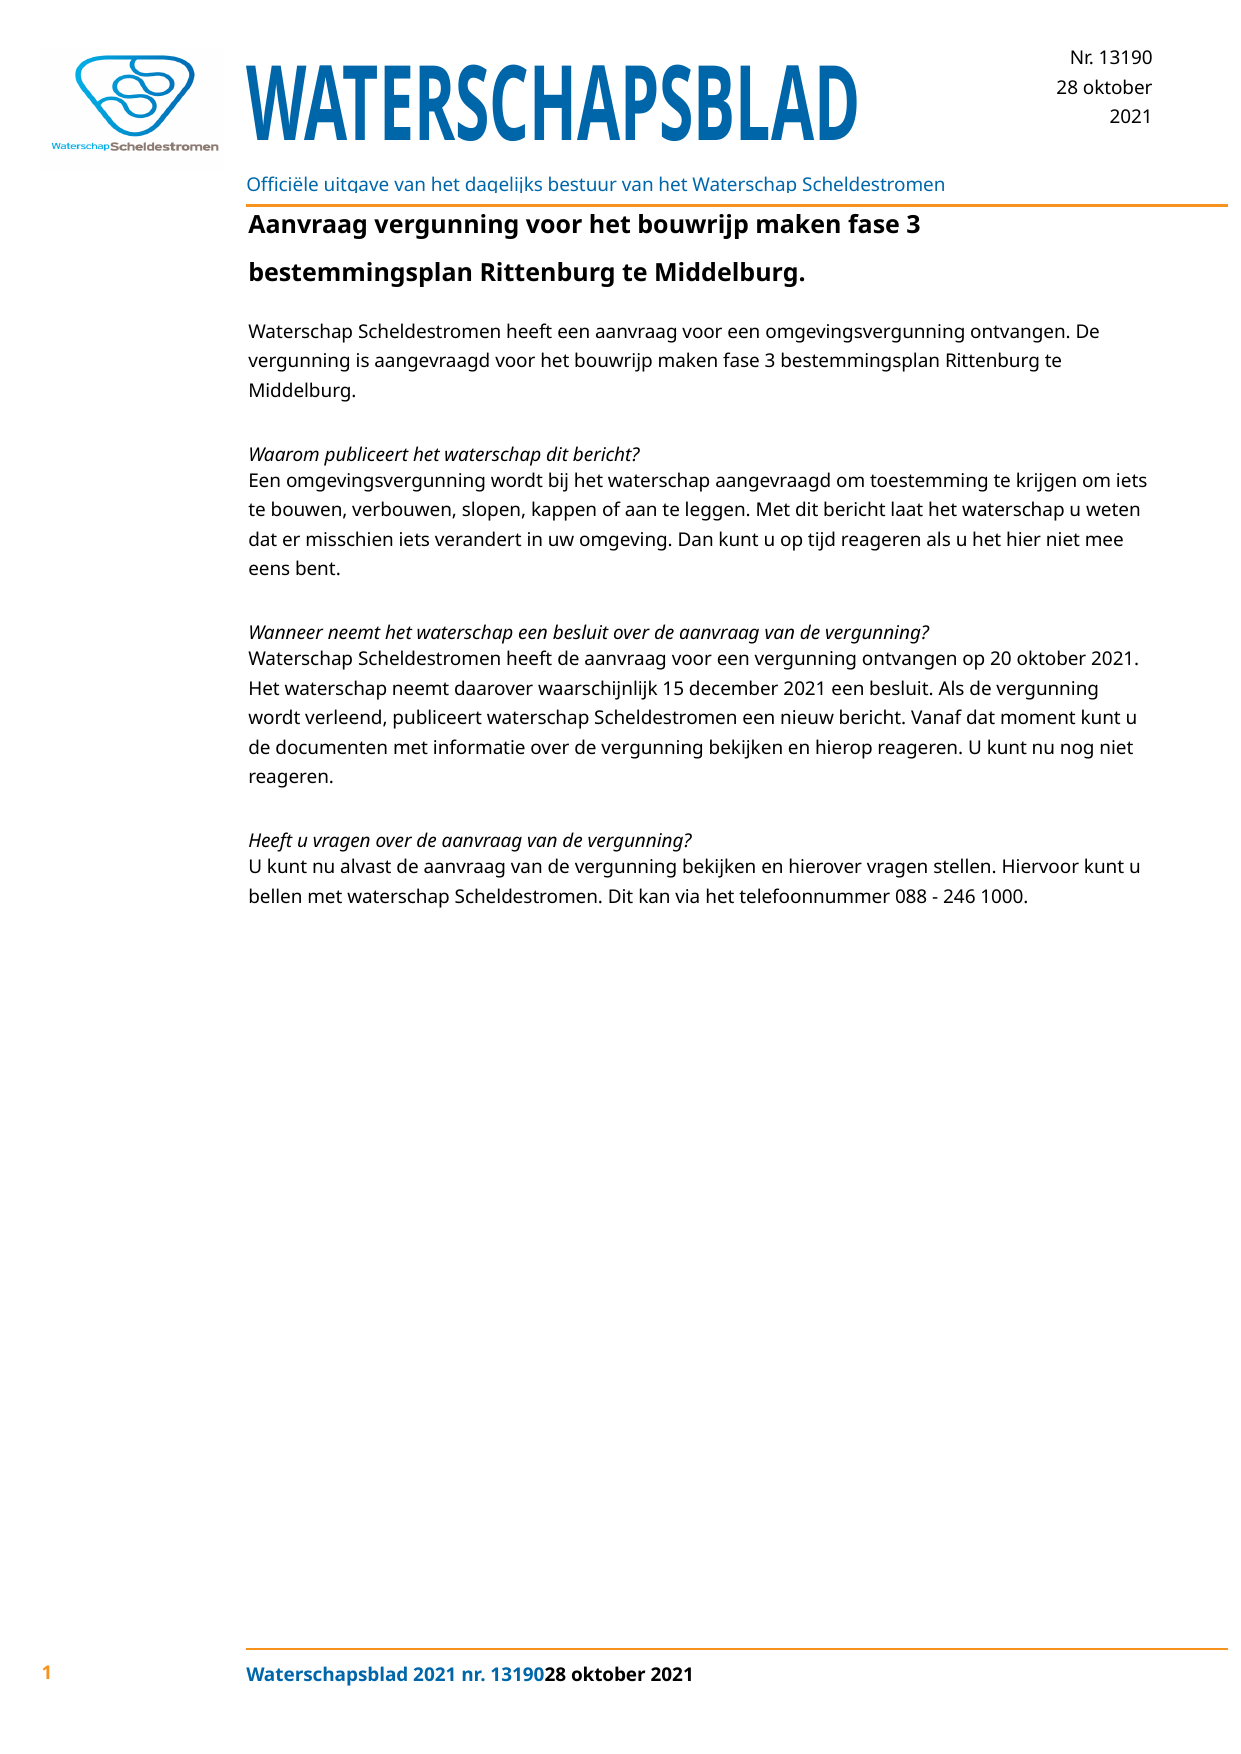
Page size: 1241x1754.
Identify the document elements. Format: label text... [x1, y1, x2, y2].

picture [41, 47, 231, 172]
text Heeft u vragen over de aanvraag van de vergunning? [248, 827, 1152, 853]
text Een omgevingsvergunning wordt bij het waterschap aangevraagd om toestemming te krijgen om iets te bouwen, verbouwen, slopen, kappen of aan te leggen. Met dit bericht laat het waterschap u weten dat er misschien iets verandert in uw omgeving. Dan kunt u op tijd reageren als u het hier niet mee eens bent. [248, 467, 1152, 581]
text Aanvraag vergunning voor het bouwrijp maken fase 3 bestemmingsplan Rittenburg te Middelburg. [248, 207, 1152, 288]
text U kunt nu alvast de aanvraag van de vergunning bekijken en hierover vragen stellen. Hiervoor kunt u bellen met waterschap Scheldestromen. Dit kan via het telefoonnummer 088 - 246 1000. [248, 853, 1152, 908]
text Wanneer neemt het waterschap een besluit over de aanvraag van de vergunning? [248, 619, 1152, 645]
text Waterschap Scheldestromen heeft een aanvraag voor een omgevingsvergunning ontvangen. De vergunning is aangevraagd voor het bouwrijp maken fase 3 bestemmingsplan Rittenburg te Middelburg. [248, 318, 1152, 403]
text Waterschap Scheldestromen heeft de aanvraag voor een vergunning ontvangen op 20 oktober 2021. Het waterschap neemt daarover waarschijnlijk 15 december 2021 een besluit. Als de vergunning wordt verleend, publiceert waterschap Scheldestromen een nieuw bericht. Vanaf dat moment kunt u de documenten met informatie over de vergunning bekijken en hierop reageren. U kunt nu nog niet reageren. [248, 645, 1152, 789]
text Waarom publiceert het waterschap dit bericht? [248, 441, 1152, 467]
